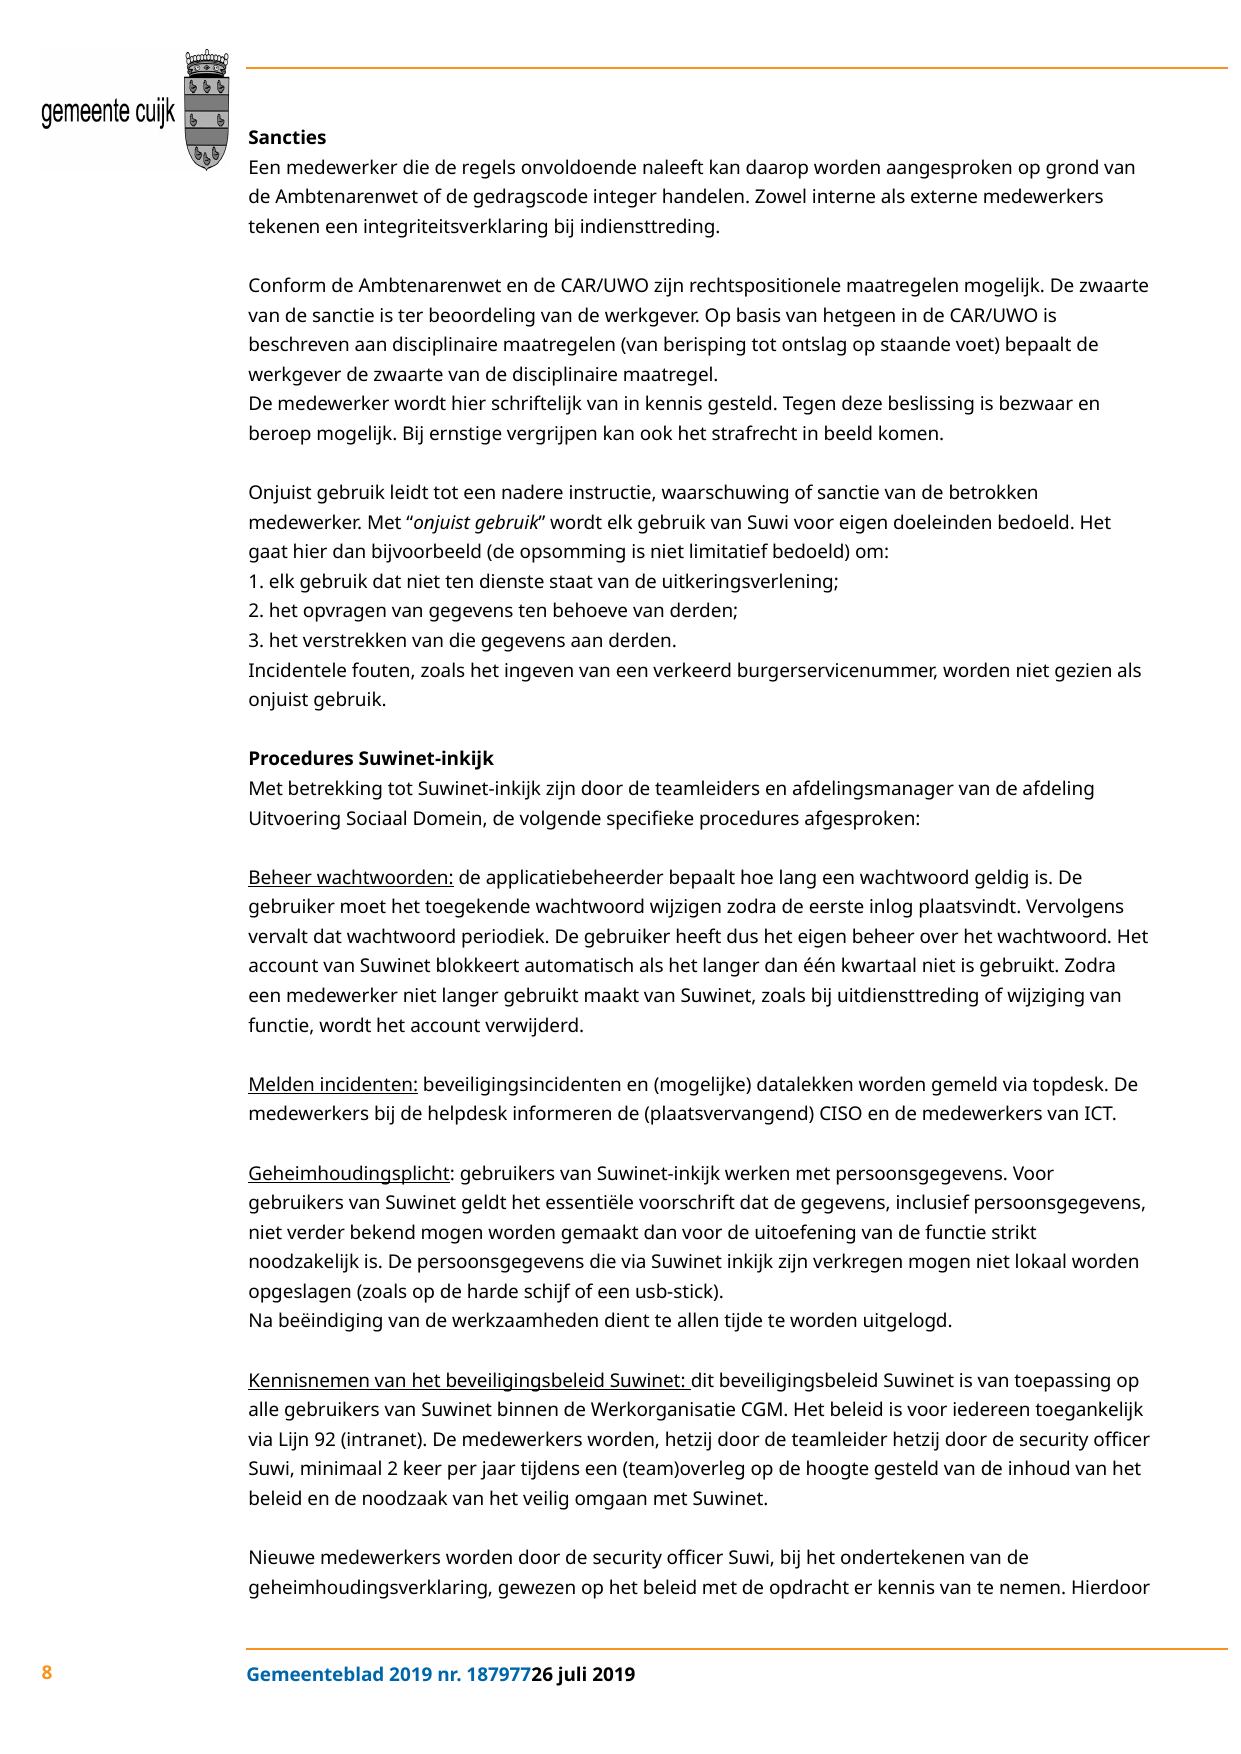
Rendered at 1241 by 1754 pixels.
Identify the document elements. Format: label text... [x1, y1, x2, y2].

text Beheer wachtwoorden: de applicatiebeheerder bepaalt hoe lang een wachtwoord geldig is. De gebruiker moet het toegekende wachtwoord wijzigen zodra de eerste inlog plaatsvindt. Vervolgens vervalt dat wachtwoord periodiek. De gebruiker heeft dus het eigen beheer over het wachtwoord. Het account van Suwinet blokkeert automatisch als het langer dan één kwartaal niet is gebruikt. Zodra een medewerker niet langer gebruikt maakt van Suwinet, zoals bij uitdiensttreding of wijziging van functie, wordt het account verwijderd. [248, 864, 1152, 1038]
text Kennisnemen van het beveiligingsbeleid Suwinet: dit beveiligingsbeleid Suwinet is van toepassing op alle gebruikers van Suwinet binnen de Werkorganisatie CGM. Het beleid is voor iedereen toegankelijk via Lijn 92 (intranet). De medewerkers worden, hetzij door de teamleider hetzij door de security officer Suwi, minimaal 2 keer per jaar tijdens een (team)overleg op de hoogte gesteld van de inhoud van het beleid en de noodzaak van het veilig omgaan met Suwinet. [248, 1367, 1152, 1511]
text 3. het verstrekken van die gegevens aan derden. [248, 627, 1152, 653]
text Geheimhoudingsplicht: gebruikers van Suwinet-inkijk werken met persoonsgegevens. Voor gebruikers van Suwinet geldt het essentiële voorschrift dat de gegevens, inclusief persoonsgegevens, niet verder bekend mogen worden gemaakt dan voor de uitoefening van de functie strikt noodzakelijk is. De persoonsgegevens die via Suwinet inkijk zijn verkregen mogen niet lokaal worden opgeslagen (zoals op de harde schijf of een usb-stick). [248, 1160, 1152, 1304]
text Een medewerker die de regels onvoldoende naleeft kan daarop worden aangesproken op grond van de Ambtenarenwet of de gedragscode integer handelen. Zowel interne als externe medewerkers tekenen een integriteitsverklaring bij indiensttreding. [248, 154, 1152, 239]
text Procedures Suwinet-inkijk [248, 746, 1152, 771]
text Sancties [248, 124, 1152, 150]
picture [41, 47, 231, 172]
text Na beëindiging van de werkzaamheden dient te allen tijde te worden uitgelogd. [248, 1308, 1152, 1333]
text Nieuwe medewerkers worden door de security officer Suwi, bij het ondertekenen van de geheimhoudingsverklaring, gewezen op het beleid met de opdracht er kennis van te nemen. Hierdoor [248, 1544, 1152, 1600]
text 2. het opvragen van gegevens ten behoeve van derden; [248, 598, 1152, 623]
text Onjuist gebruik leidt tot een nadere instructie, waarschuwing of sanctie van de betrokken medewerker. Met “onjuist gebruik” wordt elk gebruik van Suwi voor eigen doeleinden bedoeld. Het gaat hier dan bijvoorbeeld (de opsomming is niet limitatief bedoeld) om: [248, 479, 1152, 564]
text Incidentele fouten, zoals het ingeven van een verkeerd burgerservicenummer, worden niet gezien als onjuist gebruik. [248, 657, 1152, 712]
text Met betrekking tot Suwinet-inkijk zijn door de teamleiders en afdelingsmanager van de afdeling Uitvoering Sociaal Domein, de volgende specifieke procedures afgesproken: [248, 775, 1152, 831]
text 1. elk gebruik dat niet ten dienste staat van de uitkeringsverlening; [248, 568, 1152, 594]
text Melden incidenten: beveiligingsincidenten en (mogelijke) datalekken worden gemeld via topdesk. De medewerkers bij de helpdesk informeren de (plaatsvervangend) CISO en de medewerkers van ICT. [248, 1071, 1152, 1126]
text Conform de Ambtenarenwet en de CAR/UWO zijn rechtspositionele maatregelen mogelijk. De zwaarte van de sanctie is ter beoordeling van de werkgever. Op basis van hetgeen in de CAR/UWO is beschreven aan disciplinaire maatregelen (van berisping tot ontslag op staande voet) bepaalt de werkgever de zwaarte van de disciplinaire maatregel. [248, 272, 1152, 387]
text De medewerker wordt hier schriftelijk van in kennis gesteld. Tegen deze beslissing is bezwaar en beroep mogelijk. Bij ernstige vergrijpen kan ook het strafrecht in beeld komen. [248, 391, 1152, 446]
